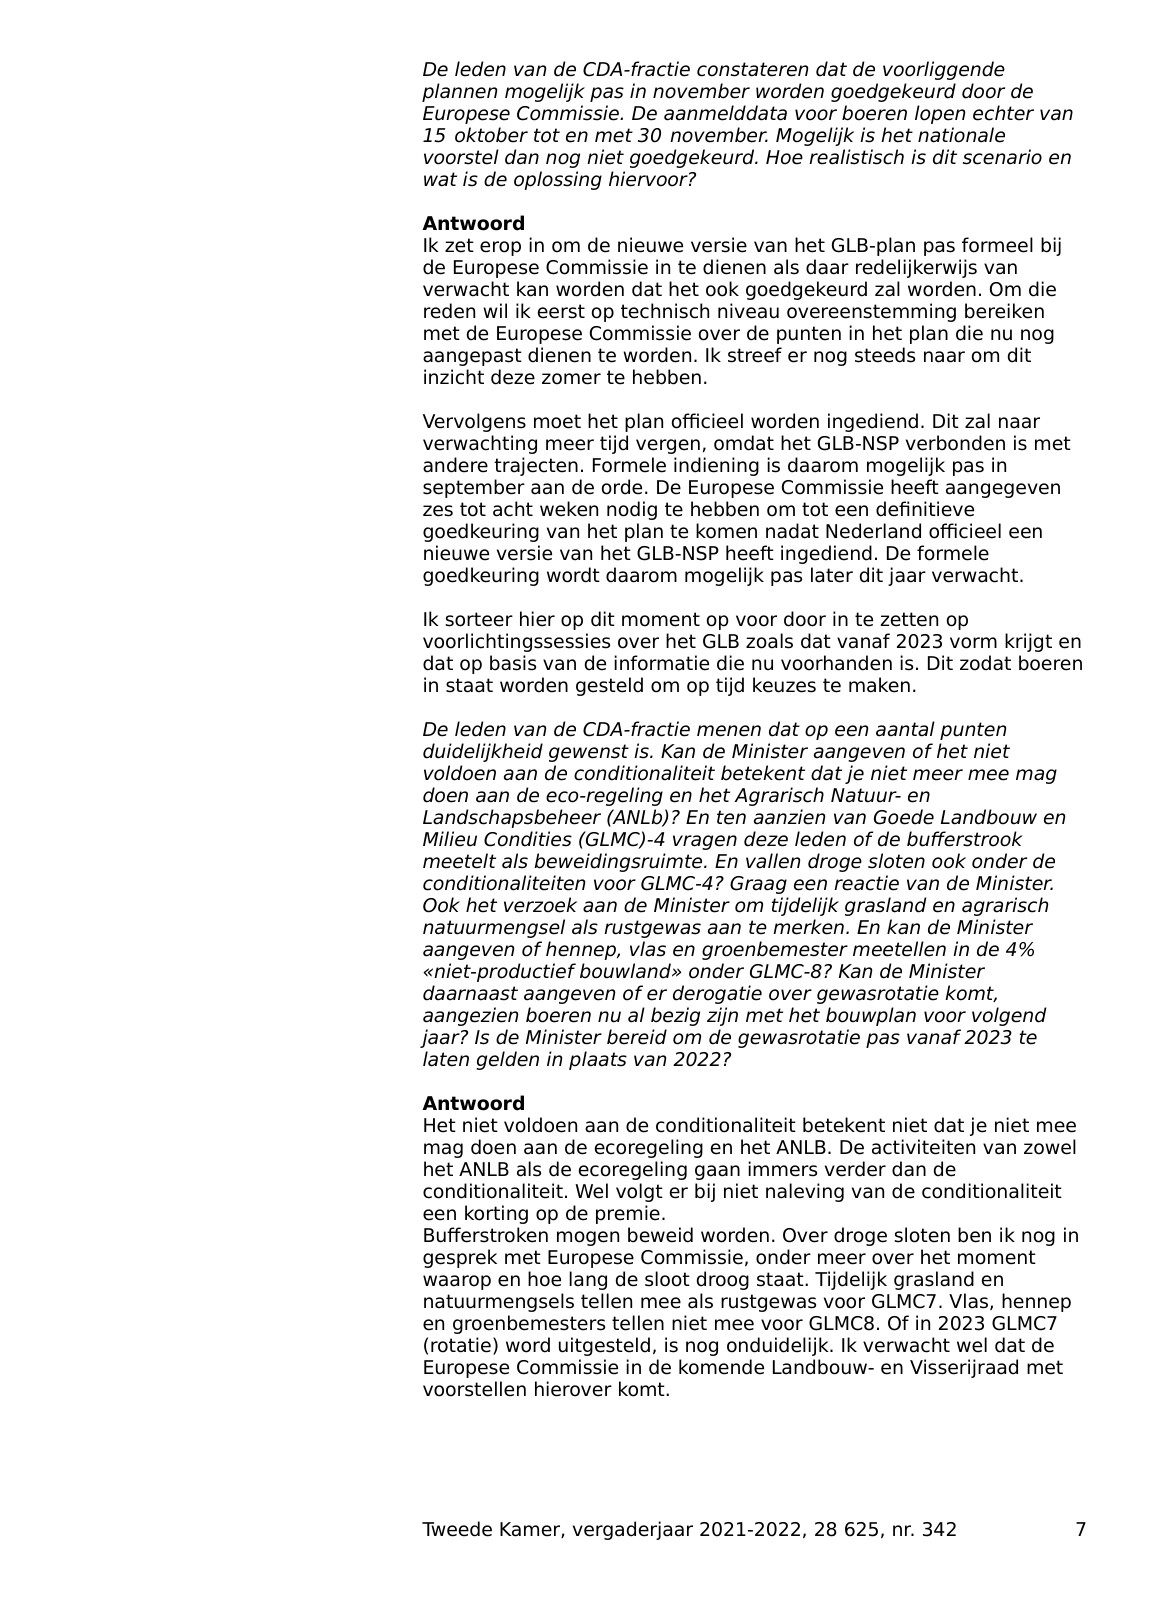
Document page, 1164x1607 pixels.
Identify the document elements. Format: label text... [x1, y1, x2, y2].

text Ik zet erop in om de nieuwe versie van het GLB-plan pas formeel bij de Europese Commissie in te dienen als daar redelijkerwijs van verwacht kan worden dat het ook goedgekeurd zal worden. Om die reden wil ik eerst op technisch niveau overeenstemming bereiken met de Europese Commissie over de punten in het plan die nu nog aangepast dienen te worden. Ik streef er nog steeds naar om dit inzicht deze zomer te hebben. [422, 235, 1087, 389]
text Ik sorteer hier op dit moment op voor door in te zetten op voorlichtingssessies over het GLB zoals dat vanaf 2023 vorm krijgt en dat op basis van de informatie die nu voorhanden is. Dit zodat boeren in staat worden gesteld om op tijd keuzes te maken. [422, 609, 1087, 697]
text De leden van de CDA-fractie constateren dat de voorliggende plannen mogelijk pas in november worden goedgekeurd door de Europese Commissie. De aanmelddata voor boeren lopen echter van 15 oktober tot en met 30 november. Mogelijk is het nationale voorstel dan nog niet goedgekeurd. Hoe realistisch is dit scenario en wat is de oplossing hiervoor? [422, 59, 1087, 191]
text Vervolgens moet het plan officieel worden ingediend. Dit zal naar verwachting meer tijd vergen, omdat het GLB-NSP verbonden is met andere trajecten. Formele indiening is daarom mogelijk pas in september aan de orde. De Europese Commissie heeft aangegeven zes tot acht weken nodig te hebben om tot een definitieve goedkeuring van het plan te komen nadat Nederland officieel een nieuwe versie van het GLB-NSP heeft ingediend. De formele goedkeuring wordt daarom mogelijk pas later dit jaar verwacht. [422, 411, 1087, 587]
text De leden van de CDA-fractie menen dat op een aantal punten duidelijkheid gewenst is. Kan de Minister aangeven of het niet voldoen aan de conditionaliteit betekent dat je niet meer mee mag doen aan de eco-regeling en het Agrarisch Natuur- en Landschapsbeheer (ANLb)? En ten aanzien van Goede Landbouw en Milieu Condities (GLMC)-4 vragen deze leden of de bufferstrook meetelt als beweidingsruimte. En vallen droge sloten ook onder de conditionaliteiten voor GLMC-4? Graag een reactie van de Minister. Ook het verzoek aan de Minister om tijdelijk grasland en agrarisch natuurmengsel als rustgewas aan te merken. En kan de Minister aangeven of hennep, vlas en groenbemester meetellen in de 4% «niet-productief bouwland» onder GLMC-8? Kan de Minister daarnaast aangeven of er derogatie over gewasrotatie komt, aangezien boeren nu al bezig zijn met het bouwplan voor volgend jaar? Is de Minister bereid om de gewasrotatie pas vanaf 2023 te laten gelden in plaats van 2022? [422, 719, 1087, 1071]
text Het niet voldoen aan de conditionaliteit betekent niet dat je niet mee mag doen aan de ecoregeling en het ANLB. De activiteiten van zowel het ANLB als de ecoregeling gaan immers verder dan de conditionaliteit. Wel volgt er bij niet naleving van de conditionaliteit een korting op de premie. [422, 1115, 1087, 1225]
text Antwoord [422, 213, 1087, 235]
text Bufferstroken mogen beweid worden. Over droge sloten ben ik nog in gesprek met Europese Commissie, onder meer over het moment waarop en hoe lang de sloot droog staat. Tijdelijk grasland en natuurmengsels tellen mee als rustgewas voor GLMC7. Vlas, hennep en groenbemesters tellen niet mee voor GLMC8. Of in 2023 GLMC7 (rotatie) word uitgesteld, is nog onduidelijk. Ik verwacht wel dat de Europese Commissie in de komende Landbouw- en Visserijraad met voorstellen hierover komt. [422, 1225, 1087, 1401]
text Antwoord [422, 1093, 1087, 1115]
